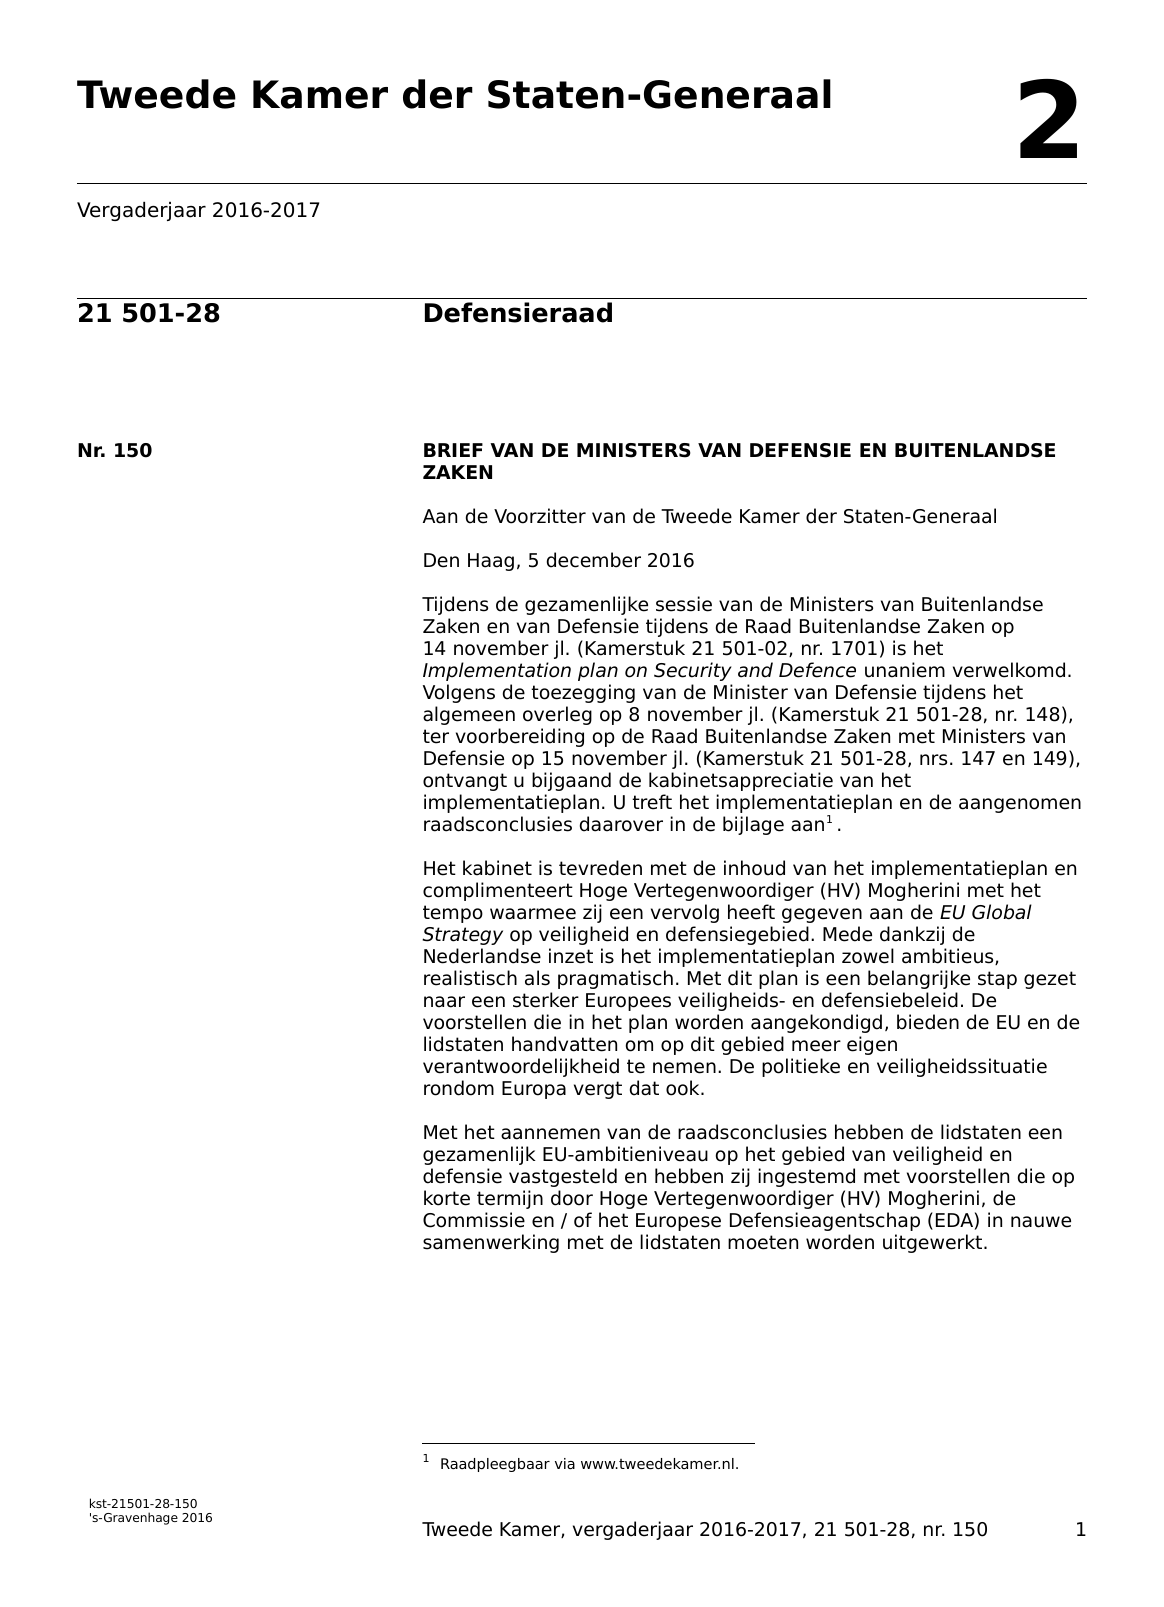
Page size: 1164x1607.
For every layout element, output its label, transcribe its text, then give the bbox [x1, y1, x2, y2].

text Het kabinet is tevreden met de inhoud van het implementatieplan en complimenteert Hoge Vertegenwoordiger (HV) Mogherini met het tempo waarmee zij een vervolg heeft gegeven aan de EU Global Strategy op veiligheid en defensiegebied. Mede dankzij de Nederlandse inzet is het implementatieplan zowel ambitieus, realistisch als pragmatisch. Met dit plan is een belangrijke stap gezet naar een sterker Europees veiligheids- en defensiebeleid. De voorstellen die in het plan worden aangekondigd, bieden de EU en de lidstaten handvatten om op dit gebied meer eigen verantwoordelijkheid te nemen. De politieke en veiligheidssituatie rondom Europa vergt dat ook. [422, 858, 1087, 1100]
table_header 2 [886, 59, 1087, 183]
text Aan de Voorzitter van de Tweede Kamer der Staten-Generaal [422, 506, 1087, 528]
subtitle Nr. 150 BRIEF VAN DE MINISTERS VAN DEFENSIE EN BUITENLANDSE ZAKEN [77, 440, 1087, 484]
text Tijdens de gezamenlijke sessie van de Ministers van Buitenlandse Zaken en van Defensie tijdens de Raad Buitenlandse Zaken op 14 november jl. (Kamerstuk 21 501-02, nr. 1701) is het Implementation plan on Security and Defence unaniem verwelkomd. Volgens de toezegging van de Minister van Defensie tijdens het algemeen overleg op 8 november jl. (Kamerstuk 21 501-28, nr. 148), ter voorbereiding op de Raad Buitenlandse Zaken met Ministers van Defensie op 15 november jl. (Kamerstuk 21 501-28, nrs. 147 en 149), ontvangt u bijgaand de kabinetsappreciatie van het implementatieplan. U treft het implementatieplan en de aangenomen raadsconclusies daarover in de bijlage aan. [422, 594, 1087, 836]
text kst-21501-28-150 [88, 1497, 323, 1511]
text Den Haag, 5 december 2016 [422, 550, 1087, 572]
text Met het aannemen van de raadsconclusies hebben de lidstaten een gezamenlijk EU-ambitieniveau op het gebied van veiligheid en defensie vastgesteld en hebben zij ingestemd met voorstellen die op korte termijn door Hoge Vertegenwoordiger (HV) Mogherini, de Commissie en / of het Europese Defensieagentschap (EDA) in nauwe samenwerking met de lidstaten moeten worden uitgewerkt. [422, 1122, 1087, 1254]
table_cell Vergaderjaar 2016-2017 [77, 184, 1087, 298]
table_header Tweede Kamer der Staten-Generaal [77, 59, 886, 183]
text Raadpleegbaar via www.tweedekamer.nl. [422, 1452, 1087, 1474]
text 's-Gravenhage 2016 [88, 1511, 323, 1525]
subtitle 21 501-28 Defensieraad [77, 299, 1087, 329]
